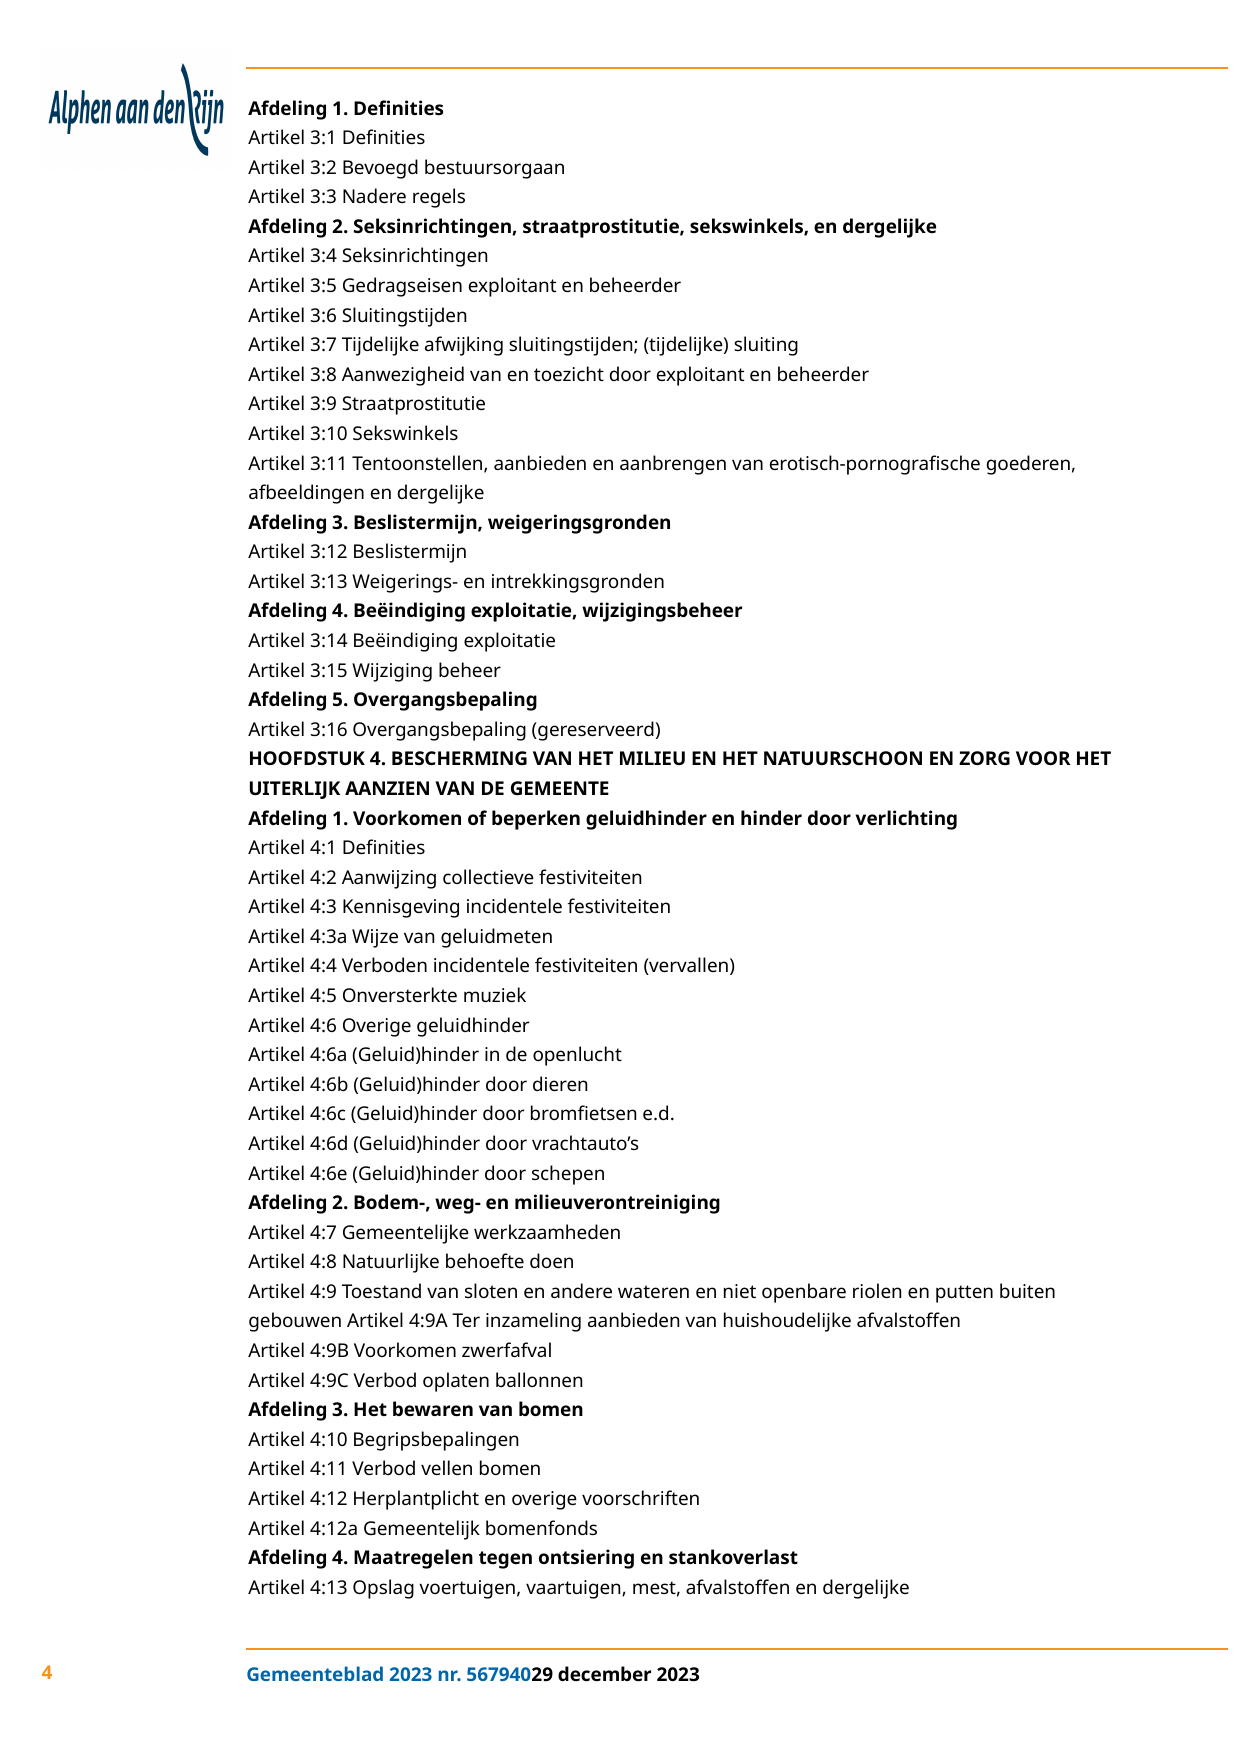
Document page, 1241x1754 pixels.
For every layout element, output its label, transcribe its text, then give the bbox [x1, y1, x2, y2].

text Artikel 4:13 Opslag voertuigen, vaartuigen, mest, afvalstoffen en dergelijke [248, 1574, 1152, 1600]
text Artikel 3:15 Wijziging beheer [248, 657, 1152, 683]
text Artikel 4:3 Kennisgeving incidentele festiviteiten [248, 893, 1152, 919]
text Afdeling 1. Definities [248, 95, 1152, 121]
text Artikel 3:5 Gedragseisen exploitant en beheerder [248, 272, 1152, 298]
text Artikel 3:1 Definities [248, 124, 1152, 150]
text Artikel 3:2 Bevoegd bestuursorgaan [248, 154, 1152, 180]
text Artikel 4:6d (Geluid)hinder door vrachtauto’s [248, 1130, 1152, 1156]
text Artikel 4:1 Definities [248, 834, 1152, 860]
text Artikel 4:9B Voorkomen zwerfafval [248, 1337, 1152, 1363]
text Artikel 3:4 Seksinrichtingen [248, 243, 1152, 268]
text Artikel 3:10 Sekswinkels [248, 420, 1152, 446]
text Artikel 4:9C Verbod oplaten ballonnen [248, 1367, 1152, 1393]
picture [41, 47, 231, 172]
text Afdeling 2. Seksinrichtingen, straatprostitutie, sekswinkels, en dergelijke [248, 213, 1152, 239]
text Afdeling 2. Bodem-, weg- en milieuverontreiniging [248, 1189, 1152, 1215]
text Artikel 4:6b (Geluid)hinder door dieren [248, 1071, 1152, 1097]
text Artikel 3:14 Beëindiging exploitatie [248, 627, 1152, 653]
text Artikel 4:12 Herplantplicht en overige voorschriften [248, 1485, 1152, 1511]
text HOOFDSTUK 4. BESCHERMING VAN HET MILIEU EN HET NATUURSCHOON EN ZORG VOOR HET UITERLIJK AANZIEN VAN DE GEMEENTE [248, 746, 1152, 801]
text Artikel 4:7 Gemeentelijke werkzaamheden [248, 1219, 1152, 1245]
text Artikel 4:12a Gemeentelijk bomenfonds [248, 1515, 1152, 1541]
text Artikel 4:9 Toestand van sloten en andere wateren en niet openbare riolen en putten buiten gebouwen Artikel 4:9A Ter inzameling aanbieden van huishoudelijke afvalstoffen [248, 1278, 1152, 1333]
text Afdeling 4. Maatregelen tegen ontsiering en stankoverlast [248, 1544, 1152, 1570]
text Afdeling 4. Beëindiging exploitatie, wijzigingsbeheer [248, 598, 1152, 623]
text Artikel 4:11 Verbod vellen bomen [248, 1456, 1152, 1481]
text Artikel 4:5 Onversterkte muziek [248, 982, 1152, 1008]
text Artikel 4:6a (Geluid)hinder in de openlucht [248, 1041, 1152, 1067]
text Artikel 4:6e (Geluid)hinder door schepen [248, 1160, 1152, 1186]
text Afdeling 3. Beslistermijn, weigeringsgronden [248, 509, 1152, 535]
text Afdeling 5. Overgangsbepaling [248, 686, 1152, 712]
text Artikel 4:10 Begripsbepalingen [248, 1426, 1152, 1452]
text Artikel 3:3 Nadere regels [248, 183, 1152, 209]
text Afdeling 1. Voorkomen of beperken geluidhinder en hinder door verlichting [248, 805, 1152, 831]
text Artikel 3:11 Tentoonstellen, aanbieden en aanbrengen van erotisch-pornografische goederen, afbeeldingen en dergelijke [248, 450, 1152, 505]
text Artikel 4:3a Wijze van geluidmeten [248, 923, 1152, 949]
text Artikel 3:13 Weigerings- en intrekkingsgronden [248, 568, 1152, 594]
text Artikel 4:2 Aanwijzing collectieve festiviteiten [248, 864, 1152, 890]
text Artikel 4:6c (Geluid)hinder door bromfietsen e.d. [248, 1101, 1152, 1126]
text Artikel 3:8 Aanwezigheid van en toezicht door exploitant en beheerder [248, 361, 1152, 387]
text Afdeling 3. Het bewaren van bomen [248, 1396, 1152, 1422]
text Artikel 4:4 Verboden incidentele festiviteiten (vervallen) [248, 953, 1152, 978]
text Artikel 4:8 Natuurlijke behoefte doen [248, 1248, 1152, 1274]
text Artikel 4:6 Overige geluidhinder [248, 1012, 1152, 1038]
text Artikel 3:12 Beslistermijn [248, 538, 1152, 564]
text Artikel 3:9 Straatprostitutie [248, 391, 1152, 416]
text Artikel 3:7 Tijdelijke afwijking sluitingstijden; (tijdelijke) sluiting [248, 331, 1152, 357]
text Artikel 3:6 Sluitingstijden [248, 302, 1152, 328]
text Artikel 3:16 Overgangsbepaling (gereserveerd) [248, 716, 1152, 742]
